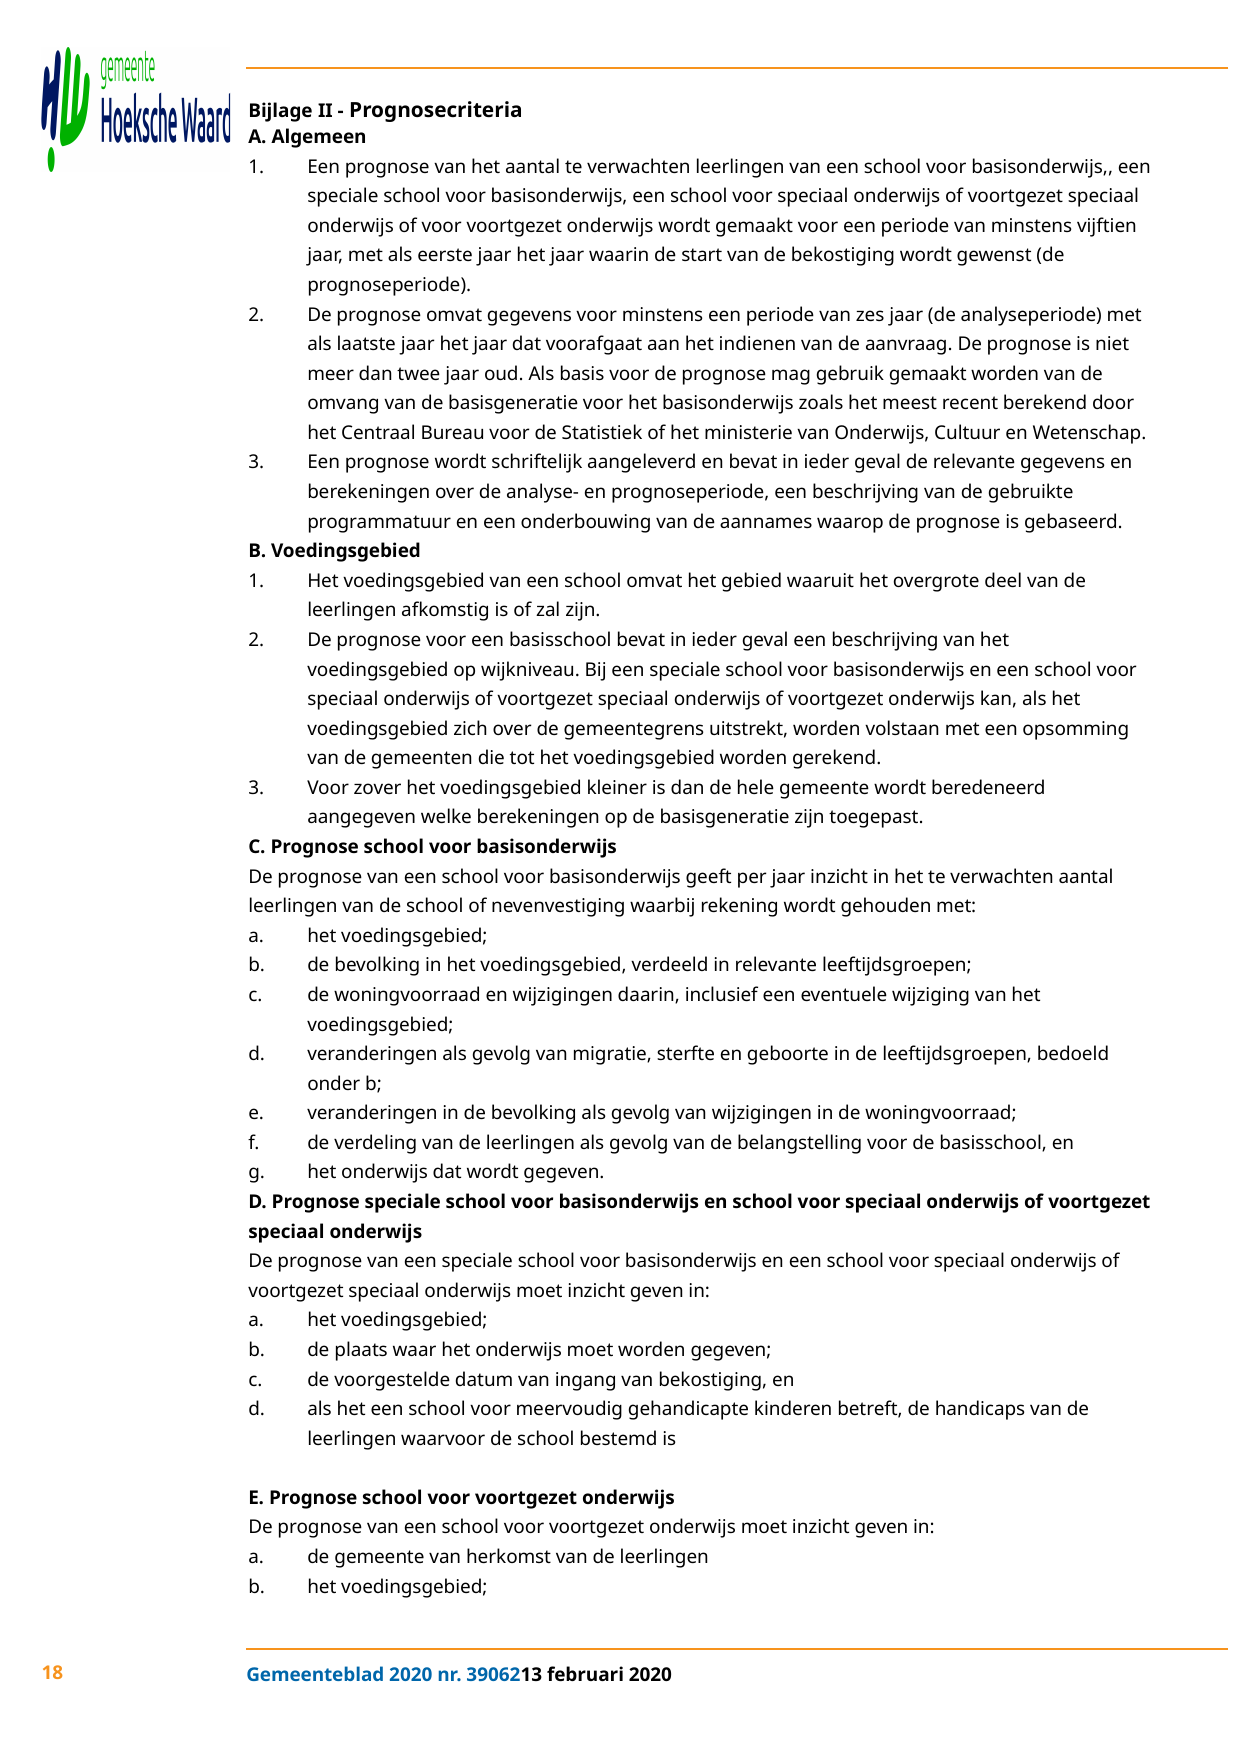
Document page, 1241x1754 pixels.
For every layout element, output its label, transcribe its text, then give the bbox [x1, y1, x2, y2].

list de woningvoorraad en wijzigingen daarin, inclusief een eventuele wijziging van het voedingsgebied; [248, 981, 1152, 1037]
list de gemeente van herkomst van de leerlingen [248, 1543, 1152, 1569]
list De prognose omvat gegevens voor minstens een periode van zes jaar (de analyseperiode) met als laatste jaar het jaar dat voorafgaat aan het indienen van de aanvraag. De prognose is niet meer dan twee jaar oud. Als basis voor de prognose mag gebruik gemaakt worden van de omvang van de basisgeneratie voor het basisonderwijs zoals het meest recent berekend door het Centraal Bureau voor de Statistiek of het ministerie van Onderwijs, Cultuur en Wetenschap. [248, 301, 1152, 445]
list Een prognose wordt schriftelijk aangeleverd en bevat in ieder geval de relevante gegevens en berekeningen over de analyse- en prognoseperiode, een beschrijving van de gebruikte programmatuur en een onderbouwing van de aannames waarop de prognose is gebaseerd. [248, 449, 1152, 534]
list veranderingen in de bevolking als gevolg van wijzigingen in de woningvoorraad; [248, 1099, 1152, 1125]
list de plaats waar het onderwijs moet worden gegeven; [248, 1336, 1152, 1362]
list de bevolking in het voedingsgebied, verdeeld in relevante leeftijdsgroepen; [248, 952, 1152, 977]
list het voedingsgebied; [248, 1307, 1152, 1332]
list de verdeling van de leerlingen als gevolg van de belangstelling voor de basisschool, en [248, 1129, 1152, 1155]
text De prognose van een school voor voortgezet onderwijs moet inzicht geven in: [248, 1514, 1152, 1539]
text De prognose van een school voor basisonderwijs geeft per jaar inzicht in het te verwachten aantal leerlingen van de school of nevenvestiging waarbij rekening wordt gehouden met: [248, 863, 1152, 918]
text Bijlage II - Prognosecriteria [248, 95, 1152, 123]
list veranderingen als gevolg van migratie, sterfte en geboorte in de leeftijdsgroepen, bedoeld onder b; [248, 1040, 1152, 1096]
text De prognose van een speciale school voor basisonderwijs en een school voor speciaal onderwijs of voortgezet speciaal onderwijs moet inzicht geven in: [248, 1247, 1152, 1303]
list Voor zover het voedingsgebied kleiner is dan de hele gemeente wordt beredeneerd aangegeven welke berekeningen op de basisgeneratie zijn toegepast. [248, 774, 1152, 829]
text B. Voedingsgebied [248, 537, 1152, 563]
text C. Prognose school voor basisonderwijs [248, 833, 1152, 859]
list het voedingsgebied; [248, 922, 1152, 948]
text A. Algemeen [248, 123, 1152, 149]
list Het voedingsgebied van een school omvat het gebied waaruit het overgrote deel van de leerlingen afkomstig is of zal zijn. [248, 567, 1152, 622]
list het onderwijs dat wordt gegeven. [248, 1159, 1152, 1184]
list De prognose voor een basisschool bevat in ieder geval een beschrijving van het voedingsgebied op wijkniveau. Bij een speciale school voor basisonderwijs en een school voor speciaal onderwijs of voortgezet speciaal onderwijs of voortgezet onderwijs kan, als het voedingsgebied zich over de gemeentegrens uitstrekt, worden volstaan met een opsomming van de gemeenten die tot het voedingsgebied worden gerekend. [248, 626, 1152, 770]
picture [41, 47, 231, 172]
list het voedingsgebied; [248, 1573, 1152, 1599]
text E. Prognose school voor voortgezet onderwijs [248, 1484, 1152, 1510]
list als het een school voor meervoudig gehandicapte kinderen betreft, de handicaps van de leerlingen waarvoor de school bestemd is [248, 1395, 1152, 1451]
list Een prognose van het aantal te verwachten leerlingen van een school voor basisonderwijs,, een speciale school voor basisonderwijs, een school voor speciaal onderwijs of voortgezet speciaal onderwijs of voor voortgezet onderwijs wordt gemaakt voor een periode van minstens vijftien jaar, met als eerste jaar het jaar waarin de start van de bekostiging wordt gewenst (de prognoseperiode). [248, 153, 1152, 297]
text D. Prognose speciale school voor basisonderwijs en school voor speciaal onderwijs of voortgezet speciaal onderwijs [248, 1188, 1152, 1244]
list de voorgestelde datum van ingang van bekostiging, en [248, 1366, 1152, 1392]
